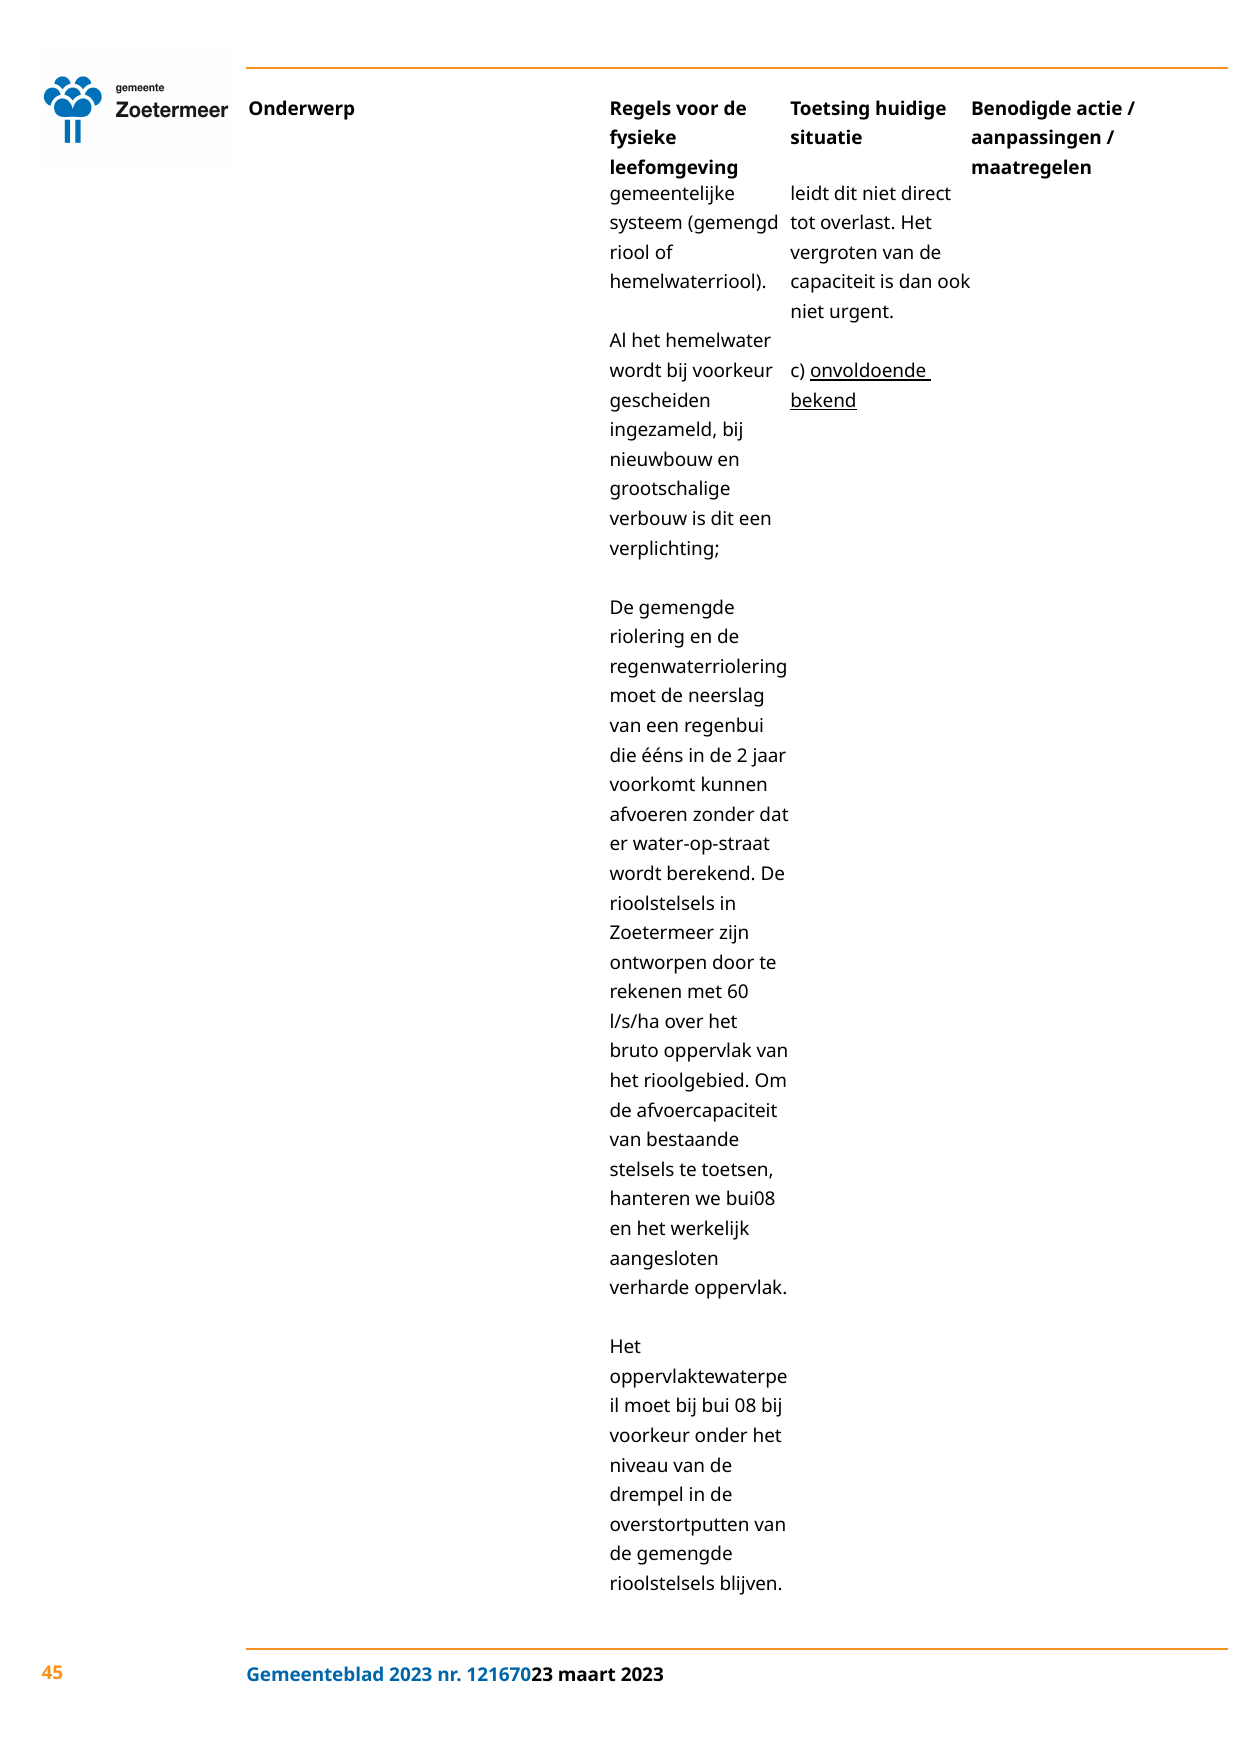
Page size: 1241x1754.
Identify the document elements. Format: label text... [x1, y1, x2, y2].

table_header Toetsing huidige situatie [790, 95, 971, 180]
table_cell [429, 180, 609, 1596]
table_cell leidt dit niet direct tot overlast. Het vergroten van de capaciteit is dan ook niet urgent. c) onvoldoende bekend [790, 180, 971, 1596]
table_header Regels voor de fysieke leefomgeving [609, 95, 790, 180]
picture [41, 47, 231, 172]
table_cell [248, 180, 429, 1596]
table_header [429, 95, 609, 180]
table_header Onderwerp [248, 95, 429, 180]
table_header Benodigde actie / aanpassingen / maatregelen [971, 95, 1152, 180]
table_cell gemeentelijke systeem (gemengd riool of hemelwaterriool). Al het hemelwater wordt bij voorkeur gescheiden ingezameld, bij nieuwbouw en grootschalige verbouw is dit een verplichting; De gemengde riolering en de regenwaterriolering moet de neerslag van een regenbui die ééns in de 2 jaar voorkomt kunnen afvoeren zonder dat er water-op-straat wordt berekend. De rioolstelsels in Zoetermeer zijn ontworpen door te rekenen met 60 l/s/ha over het bruto oppervlak van het rioolgebied. Om de afvoercapaciteit van bestaande stelsels te toetsen, hanteren we bui08 en het werkelijk aangesloten verharde oppervlak. Het oppervlaktewaterpeil moet bij bui 08 bij voorkeur onder het niveau van de drempel in de overstortputten van de gemengde rioolstelsels blijven. [609, 180, 790, 1596]
table_cell [971, 180, 1152, 1596]
